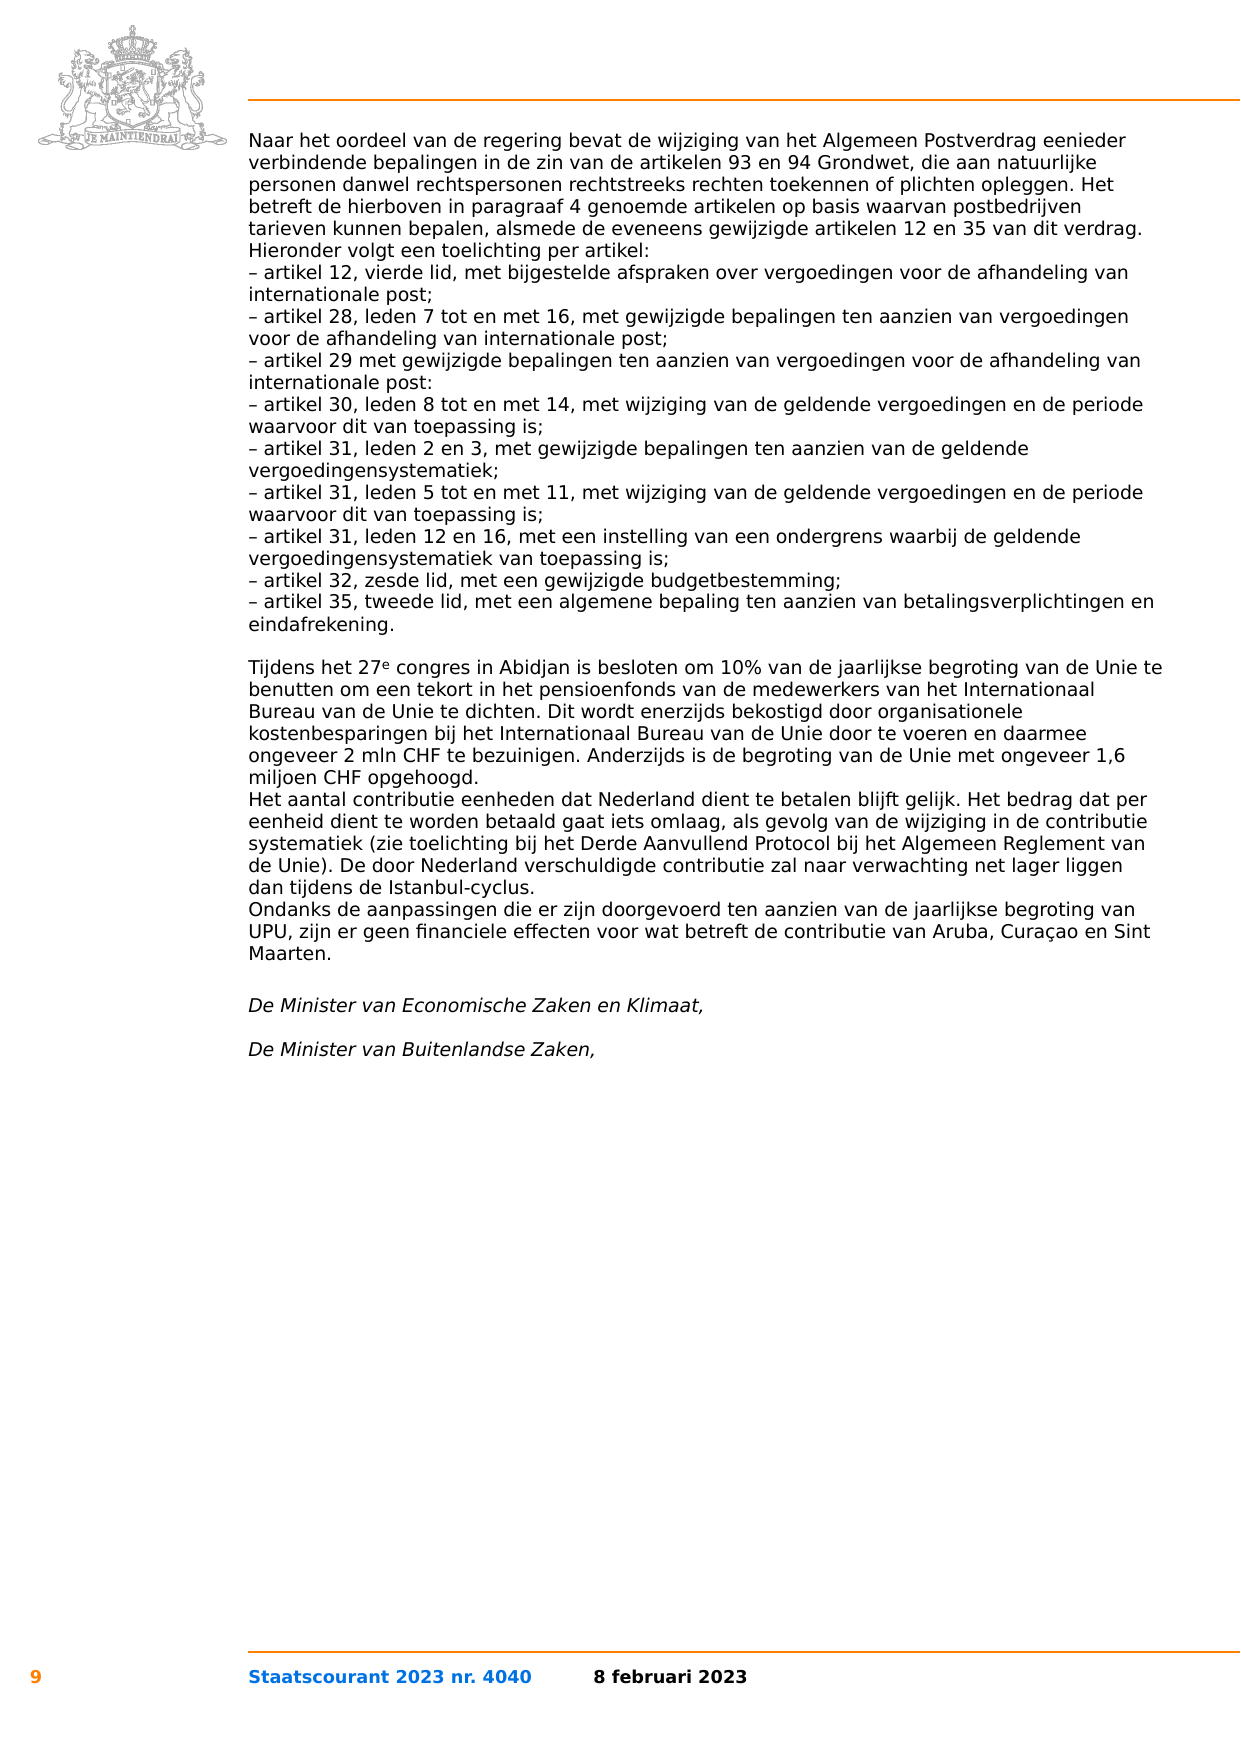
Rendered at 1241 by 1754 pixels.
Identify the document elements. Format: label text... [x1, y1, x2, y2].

text Ondanks de aanpassingen die er zijn doorgevoerd ten aanzien van de jaarlijkse begroting van UPU, zijn er geen financiele effecten voor wat betreft de contributie van Aruba, Curaçao en Sint Maarten. [248, 899, 1163, 965]
text – artikel 35, tweede lid, met een algemene bepaling ten aanzien van betalingsverplichtingen en eindafrekening. [248, 591, 1163, 635]
text – artikel 31, leden 5 tot en met 11, met wijziging van de geldende vergoedingen en de periode waarvoor dit van toepassing is; [248, 482, 1163, 526]
text – artikel 12, vierde lid, met bijgestelde afspraken over vergoedingen voor de afhandeling van internationale post; [248, 262, 1163, 306]
text – artikel 29 met gewijzigde bepalingen ten aanzien van vergoedingen voor de afhandeling van internationale post: [248, 350, 1163, 394]
text Naar het oordeel van de regering bevat de wijziging van het Algemeen Postverdrag eenieder verbindende bepalingen in de zin van de artikelen 93 en 94 Grondwet, die aan natuurlijke personen danwel rechtspersonen rechtstreeks rechten toekennen of plichten opleggen. Het betreft de hierboven in paragraaf 4 genoemde artikelen op basis waarvan postbedrijven tarieven kunnen bepalen, alsmede de eveneens gewijzigde artikelen 12 en 35 van dit verdrag. Hieronder volgt een toelichting per artikel: [248, 130, 1163, 262]
text – artikel 32, zesde lid, met een gewijzigde budgetbestemming; [248, 569, 1163, 591]
text Het aantal contributie eenheden dat Nederland dient te betalen blijft gelijk. Het bedrag dat per eenheid dient te worden betaald gaat iets omlaag, als gevolg van de wijziging in de contributie systematiek (zie toelichting bij het Derde Aanvullend Protocol bij het Algemeen Reglement van de Unie). De door Nederland verschuldigde contributie zal naar verwachting net lager liggen dan tijdens de Istanbul-cyclus. [248, 789, 1163, 899]
text Tijdens het 27e congres in Abidjan is besloten om 10% van de jaarlijkse begroting van de Unie te benutten om een tekort in het pensioenfonds van de medewerkers van het Internationaal Bureau van de Unie te dichten. Dit wordt enerzijds bekostigd door organisationele kostenbesparingen bij het Internationaal Bureau van de Unie door te voeren en daarmee ongeveer 2 mln CHF te bezuinigen. Anderzijds is de begroting van de Unie met ongeveer 1,6 miljoen CHF opgehoogd. [248, 657, 1163, 789]
text – artikel 31, leden 2 en 3, met gewijzigde bepalingen ten aanzien van de geldende vergoedingensystematiek; [248, 438, 1163, 482]
text – artikel 28, leden 7 tot en met 16, met gewijzigde bepalingen ten aanzien van vergoedingen voor de afhandeling van internationale post; [248, 306, 1163, 350]
text De Minister van Buitenlandse Zaken, [248, 1039, 1163, 1061]
text – artikel 30, leden 8 tot en met 14, met wijziging van de geldende vergoedingen en de periode waarvoor dit van toepassing is; [248, 394, 1163, 438]
text – artikel 31, leden 12 en 16, met een instelling van een ondergrens waarbij de geldende vergoedingensystematiek van toepassing is; [248, 526, 1163, 569]
picture [38, 25, 227, 150]
text De Minister van Economische Zaken en Klimaat, [248, 995, 1163, 1017]
